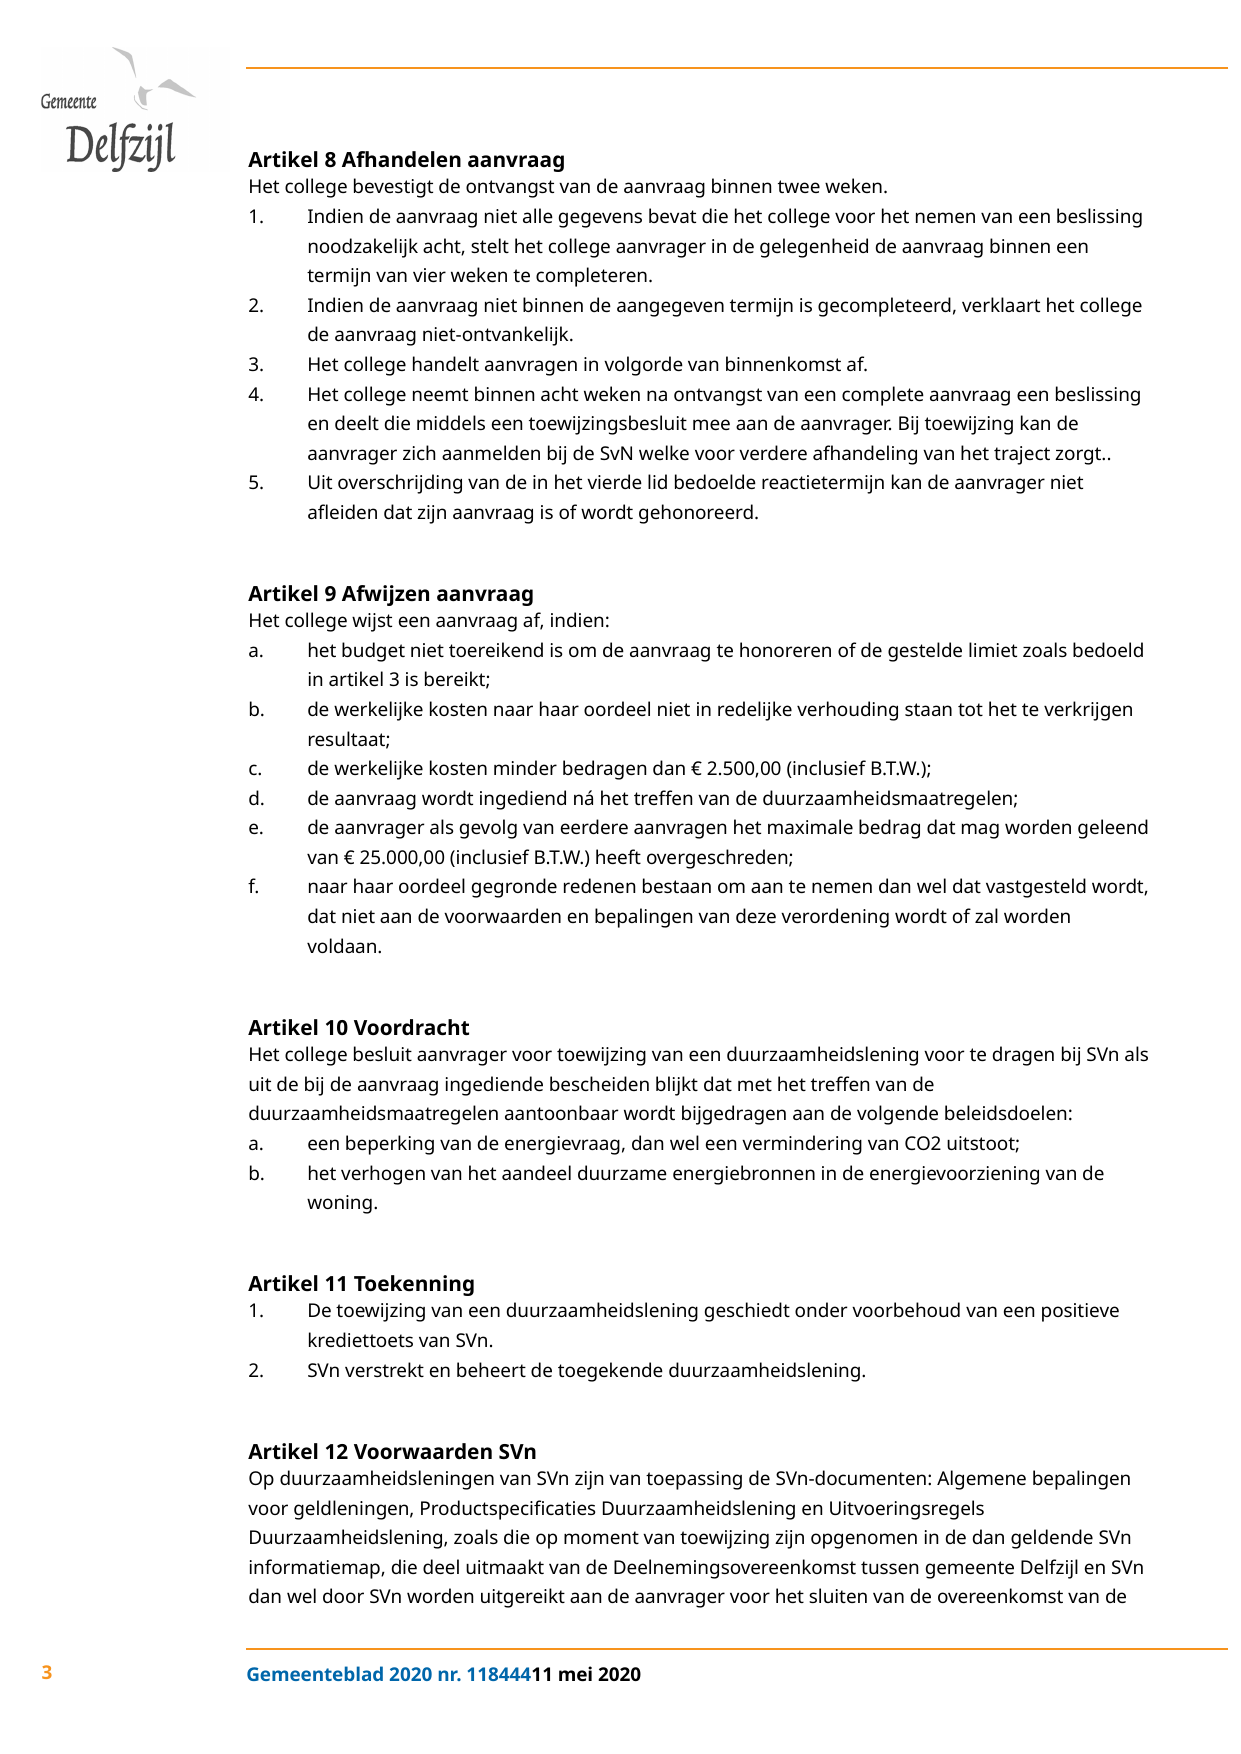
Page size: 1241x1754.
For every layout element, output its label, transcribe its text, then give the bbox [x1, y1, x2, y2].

list het budget niet toereikend is om de aanvraag te honoreren of de gestelde limiet zoals bedoeld in artikel 3 is bereikt; [248, 637, 1152, 692]
list de aanvraag wordt ingediend ná het treffen van de duurzaamheidsmaatregelen; [248, 785, 1152, 811]
list Indien de aanvraag niet binnen de aangegeven termijn is gecompleteerd, verklaart het college de aanvraag niet-ontvankelijk. [248, 292, 1152, 347]
list naar haar oordeel gegronde redenen bestaan om aan te nemen dan wel dat vastgesteld wordt, dat niet aan de voorwaarden en bepalingen van deze verordening wordt of zal worden voldaan. [248, 874, 1152, 959]
list de werkelijke kosten naar haar oordeel niet in redelijke verhouding staan tot het te verkrijgen resultaat; [248, 696, 1152, 752]
text Het college bevestigt de ontvangst van de aanvraag binnen twee weken. [248, 174, 1152, 199]
text Artikel 9 Afwijzen aanvraag [248, 579, 1152, 607]
list Indien de aanvraag niet alle gegevens bevat die het college voor het nemen van een beslissing noodzakelijk acht, stelt het college aanvrager in de gelegenheid de aanvraag binnen een termijn van vier weken te completeren. [248, 203, 1152, 288]
text Artikel 12 Voorwaarden SVn [248, 1437, 1152, 1465]
text Artikel 11 Toekenning [248, 1269, 1152, 1298]
picture [41, 47, 231, 172]
list de werkelijke kosten minder bedragen dan € 2.500,00 (inclusief B.T.W.); [248, 755, 1152, 781]
text Op duurzaamheidsleningen van SVn zijn van toepassing de SVn-documenten: Algemene bepalingen voor geldleningen, Productspecificaties Duurzaamheidslening en Uitvoeringsregels Duurzaamheidslening, zoals die op moment van toewijzing zijn opgenomen in de dan geldende SVn informatiemap, die deel uitmaakt van de Deelnemingsovereenkomst tussen gemeente Delfzijl en SVn dan wel door SVn worden uitgereikt aan de aanvrager voor het sluiten van de overeenkomst van de [248, 1465, 1152, 1609]
list Uit overschrijding van de in het vierde lid bedoelde reactietermijn kan de aanvrager niet afleiden dat zijn aanvraag is of wordt gehonoreerd. [248, 469, 1152, 525]
list Het college handelt aanvragen in volgorde van binnenkomst af. [248, 351, 1152, 377]
text Artikel 8 Afhandelen aanvraag [248, 145, 1152, 174]
list SVn verstrekt en beheert de toegekende duurzaamheidslening. [248, 1357, 1152, 1383]
text Het college besluit aanvrager voor toewijzing van een duurzaamheidslening voor te dragen bij SVn als uit de bij de aanvraag ingediende bescheiden blijkt dat met het treffen van de duurzaamheidsmaatregelen aantoonbaar wordt bijgedragen aan de volgende beleidsdoelen: [248, 1041, 1152, 1126]
list De toewijzing van een duurzaamheidslening geschiedt onder voorbehoud van een positieve krediettoets van SVn. [248, 1298, 1152, 1353]
list Het college neemt binnen acht weken na ontvangst van een complete aanvraag een beslissing en deelt die middels een toewijzingsbesluit mee aan de aanvrager. Bij toewijzing kan de aanvrager zich aanmelden bij de SvN welke voor verdere afhandeling van het traject zorgt.. [248, 381, 1152, 466]
list het verhogen van het aandeel duurzame energiebronnen in de energievoorziening van de woning. [248, 1160, 1152, 1215]
text Artikel 10 Voordracht [248, 1013, 1152, 1041]
text Het college wijst een aanvraag af, indien: [248, 607, 1152, 633]
list een beperking van de energievraag, dan wel een vermindering van CO2 uitstoot; [248, 1130, 1152, 1156]
list de aanvrager als gevolg van eerdere aanvragen het maximale bedrag dat mag worden geleend van € 25.000,00 (inclusief B.T.W.) heeft overgeschreden; [248, 814, 1152, 870]
